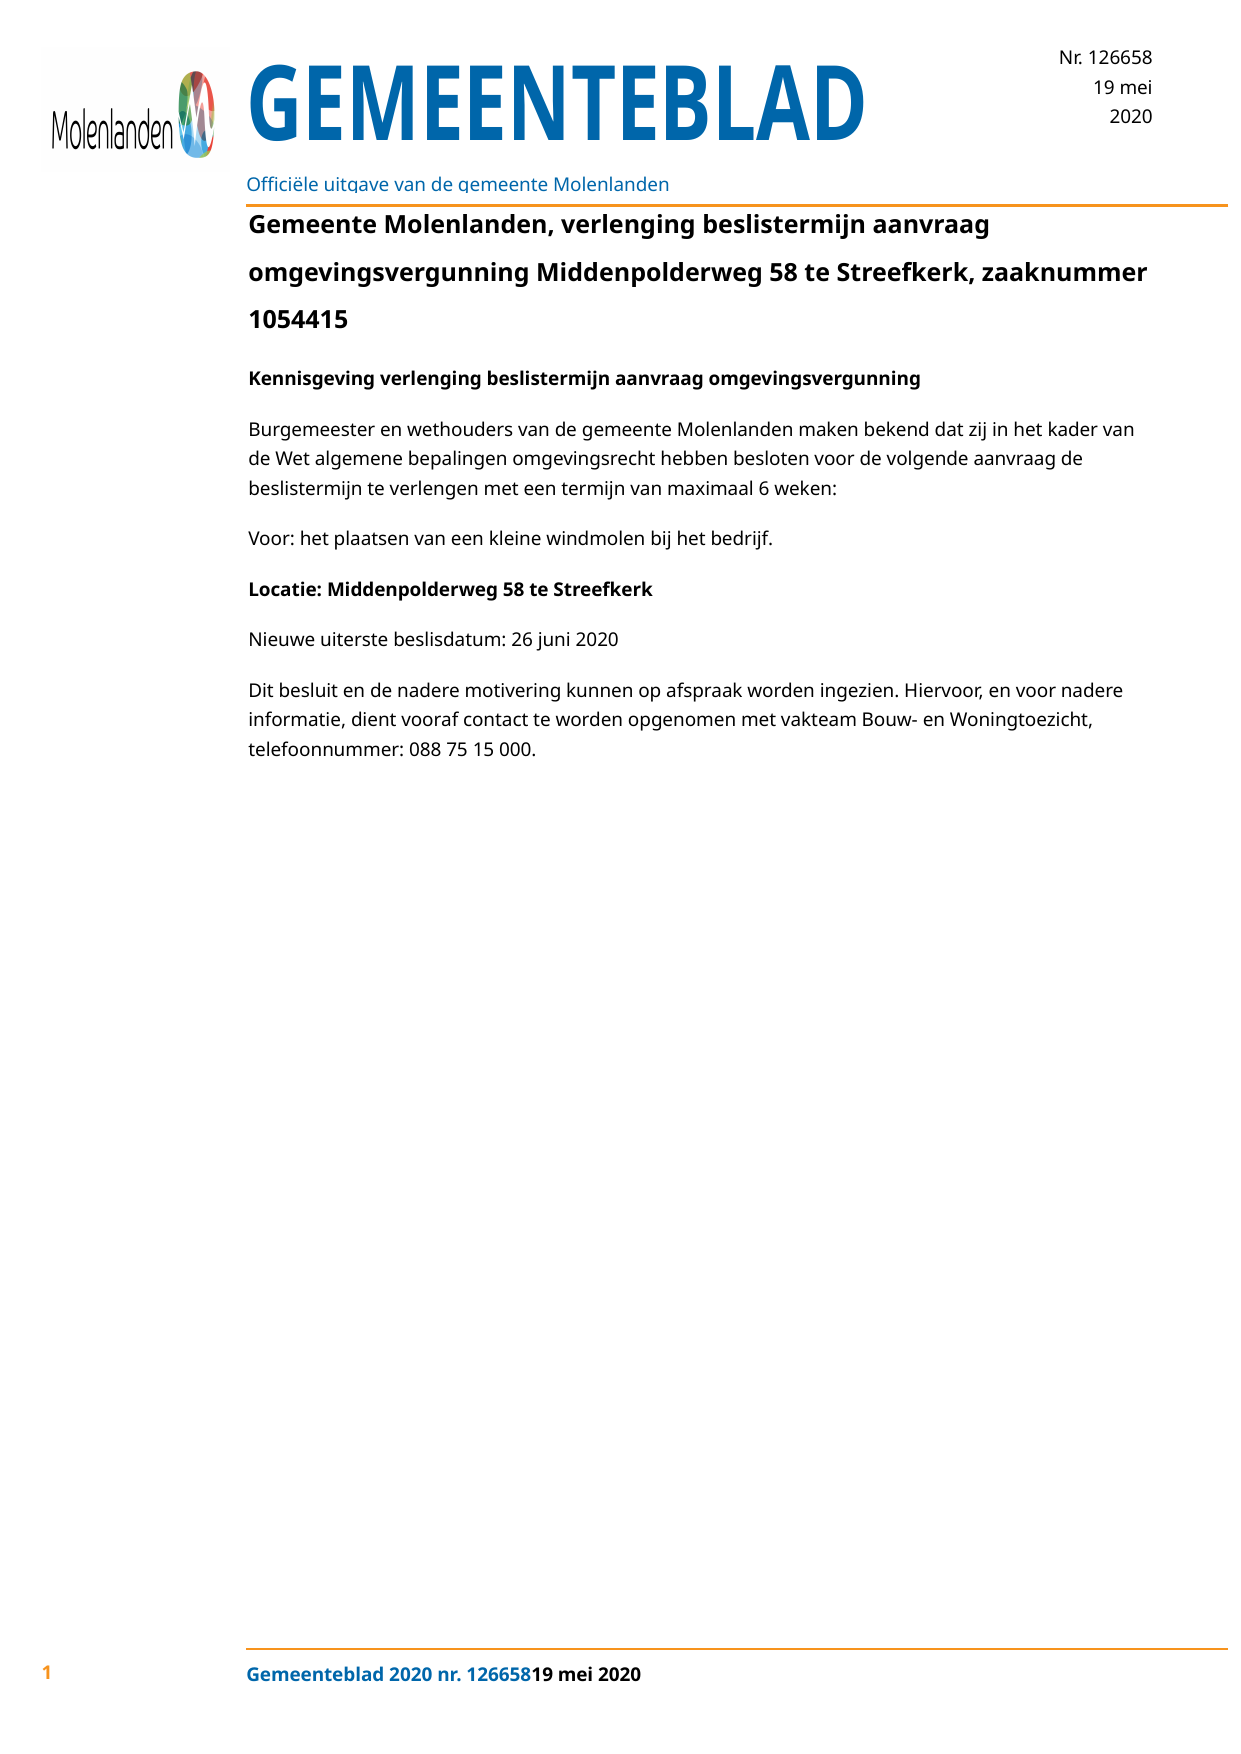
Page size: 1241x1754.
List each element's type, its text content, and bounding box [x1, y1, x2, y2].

text Gemeente Molenlanden, verlenging beslistermijn aanvraag omgevingsvergunning Middenpolderweg 58 te Streefkerk, zaaknummer 1054415 [248, 207, 1152, 336]
text Kennisgeving verlenging beslistermijn aanvraag omgevingsvergunning [248, 366, 1152, 391]
text Voor: het plaatsen van een kleine windmolen bij het bedrijf. [248, 526, 1152, 551]
text Burgemeester en wethouders van de gemeente Molenlanden maken bekend dat zij in het kader van de Wet algemene bepalingen omgevingsrecht hebben besloten voor de volgende aanvraag de beslistermijn te verlengen met een termijn van maximaal 6 weken: [248, 416, 1152, 501]
text Nieuwe uiterste beslisdatum: 26 juni 2020 [248, 626, 1152, 652]
text Dit besluit en de nadere motivering kunnen op afspraak worden ingezien. Hiervoor, en voor nadere informatie, dient vooraf contact te worden opgenomen met vakteam Bouw- en Woningtoezicht, telefoonnummer: 088 75 15 000. [248, 677, 1152, 762]
text Locatie: Middenpolderweg 58 te Streefkerk [248, 576, 1152, 602]
picture [41, 47, 231, 172]
